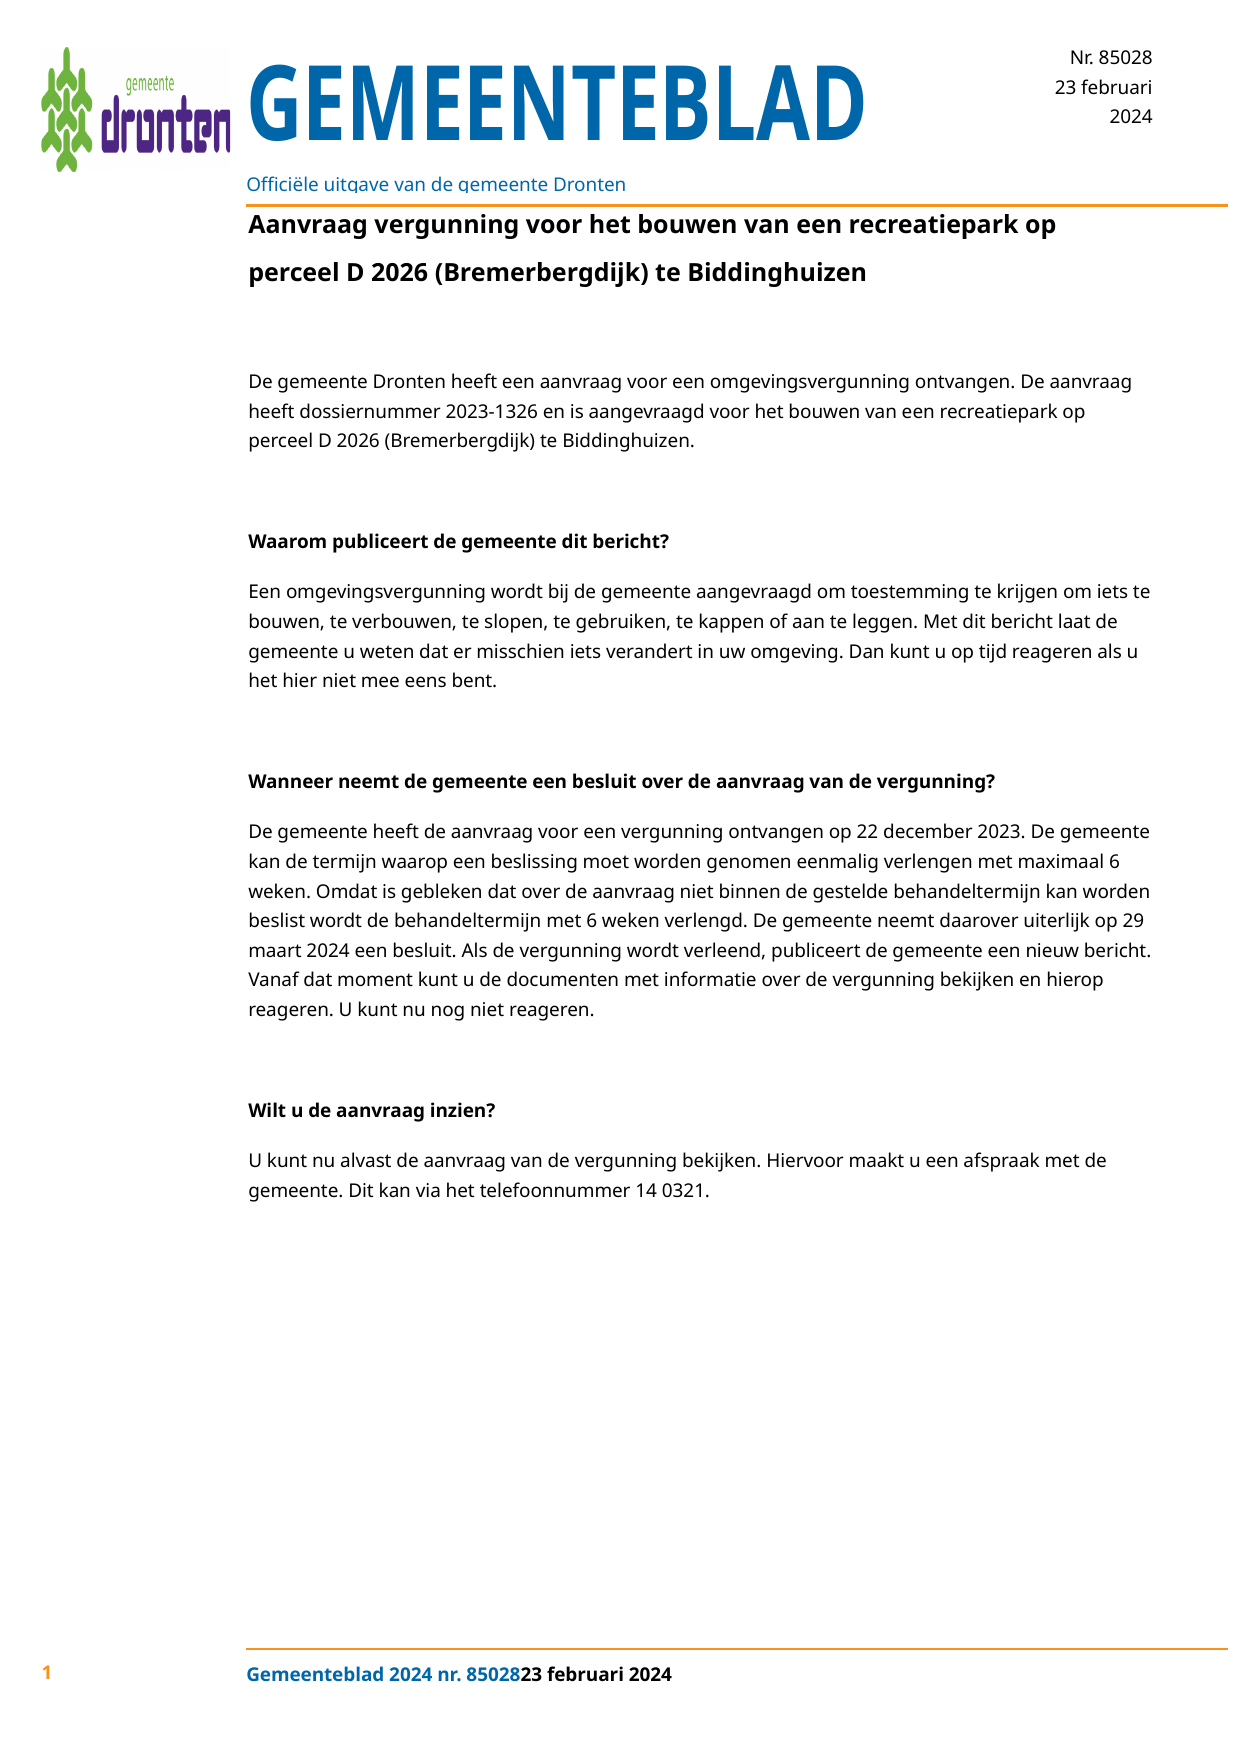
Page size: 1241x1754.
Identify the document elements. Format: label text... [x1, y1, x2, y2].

text Een omgevingsvergunning wordt bij de gemeente aangevraagd om toestemming te krijgen om iets te bouwen, te verbouwen, te slopen, te gebruiken, te kappen of aan te leggen. Met dit bericht laat de gemeente u weten dat er misschien iets verandert in uw omgeving. Dan kunt u op tijd reageren als u het hier niet mee eens bent. [248, 579, 1152, 693]
text Wanneer neemt de gemeente een besluit over de aanvraag van de vergunning? [248, 768, 1152, 794]
text Aanvraag vergunning voor het bouwen van een recreatiepark op perceel D 2026 (Bremerbergdijk) te Biddinghuizen [248, 207, 1152, 288]
text Waarom publiceert de gemeente dit bericht? [248, 528, 1152, 554]
text U kunt nu alvast de aanvraag van de vergunning bekijken. Hiervoor maakt u een afspraak met de gemeente. Dit kan via het telefoonnummer 14 0321. [248, 1147, 1152, 1203]
text De gemeente heeft de aanvraag voor een vergunning ontvangen op 22 december 2023. De gemeente kan de termijn waarop een beslissing moet worden genomen eenmalig verlengen met maximaal 6 weken. Omdat is gebleken dat over de aanvraag niet binnen de gestelde behandeltermijn kan worden beslist wordt de behandeltermijn met 6 weken verlengd. De gemeente neemt daarover uiterlijk op 29 maart 2024 een besluit. Als de vergunning wordt verleend, publiceert de gemeente een nieuw bericht. Vanaf dat moment kunt u de documenten met informatie over de vergunning bekijken en hierop reageren. U kunt nu nog niet reageren. [248, 819, 1152, 1022]
picture [41, 47, 231, 172]
text De gemeente Dronten heeft een aanvraag voor een omgevingsvergunning ontvangen. De aanvraag heeft dossiernummer 2023-1326 en is aangevraagd voor het bouwen van een recreatiepark op perceel D 2026 (Bremerbergdijk) te Biddinghuizen. [248, 368, 1152, 453]
text Wilt u de aanvraag inzien? [248, 1097, 1152, 1123]
